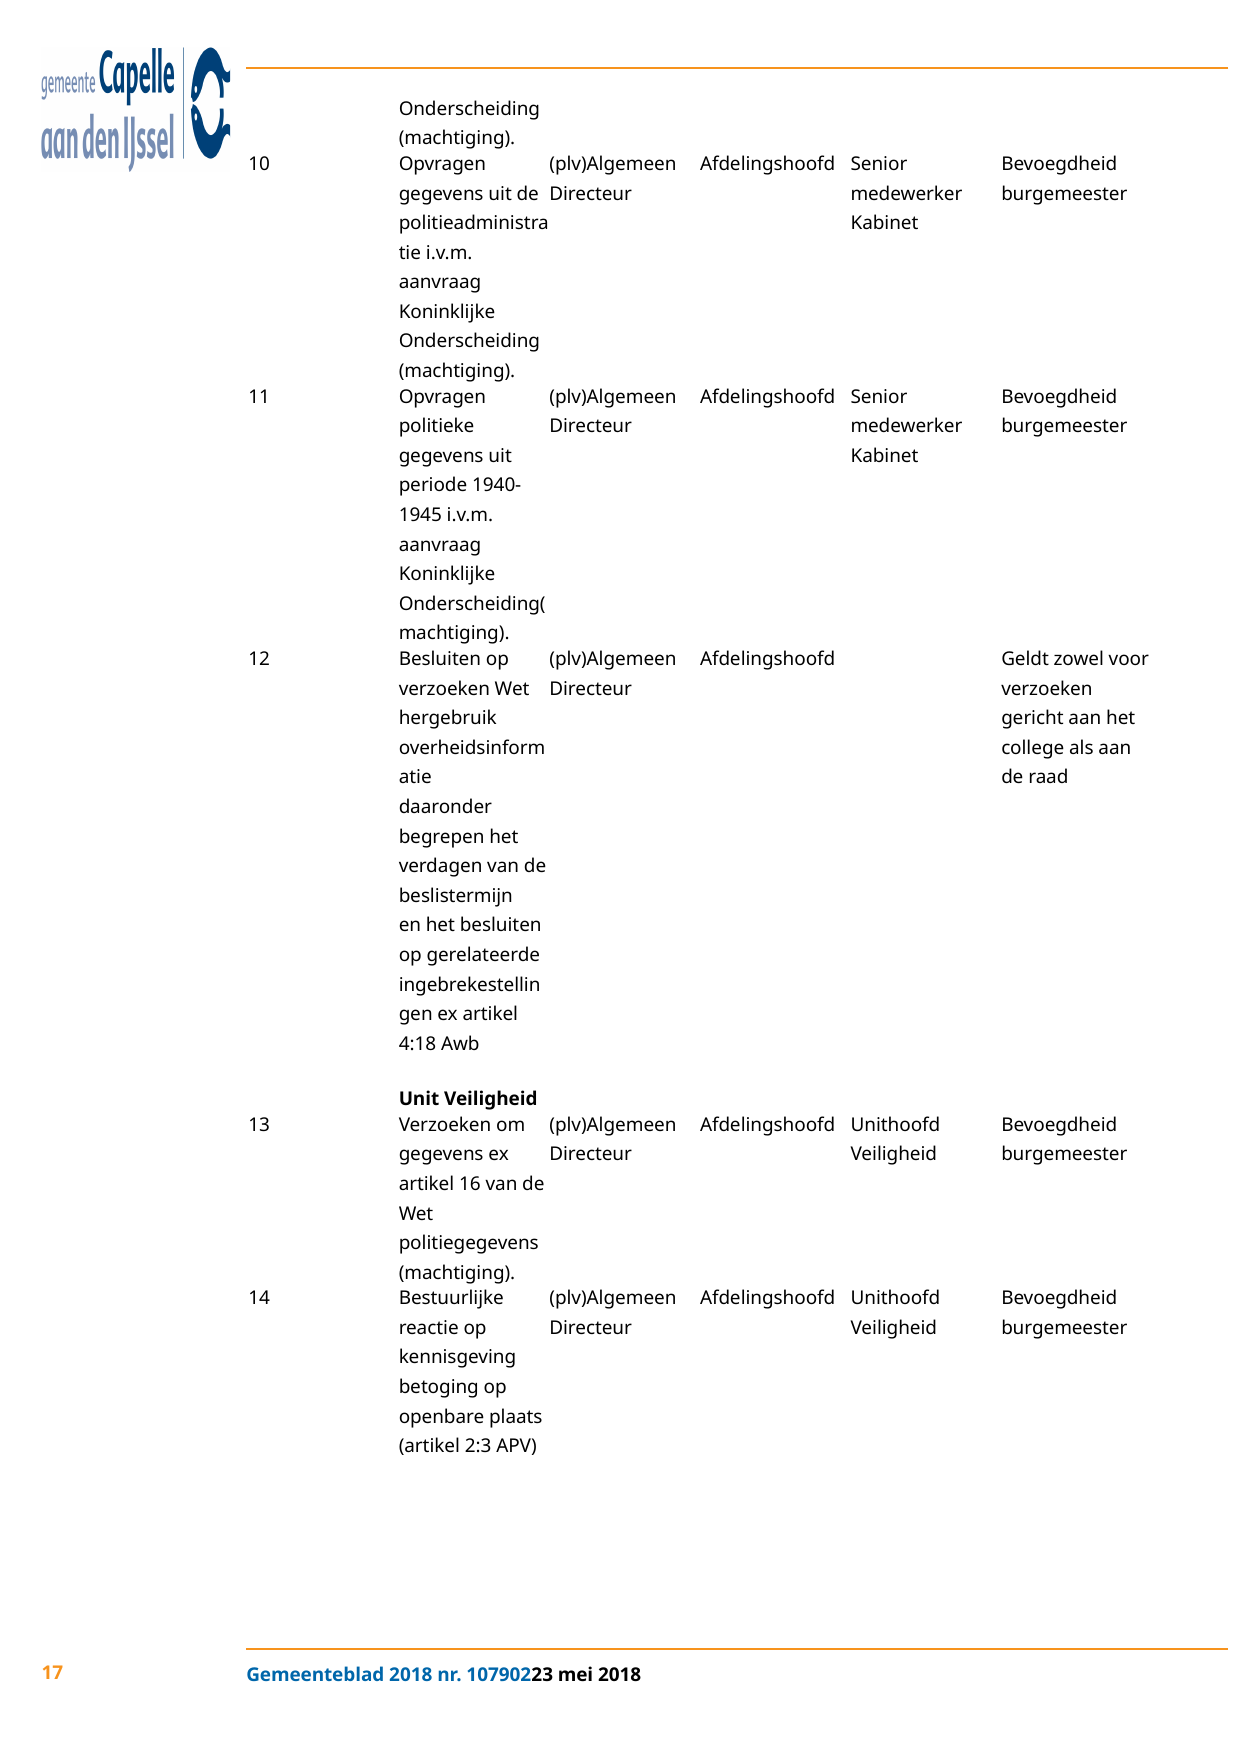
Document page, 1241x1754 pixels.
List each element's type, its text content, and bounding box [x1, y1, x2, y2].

table_cell Senior medewerker Kabinet [850, 150, 1001, 383]
table_cell [850, 645, 1001, 1085]
table_cell Unit Veiligheid [399, 1085, 549, 1111]
table_cell 11 [248, 383, 398, 645]
table_cell (plv)Algemeen Directeur [549, 1285, 700, 1458]
table_cell [549, 95, 700, 150]
table_cell [248, 1085, 398, 1111]
table_cell Afdelingshoofd [700, 645, 850, 1085]
table_cell [248, 95, 398, 150]
table_cell 13 [248, 1111, 398, 1284]
table_cell Onderscheiding (machtiging). [399, 95, 549, 150]
table_cell Unithoofd Veiligheid [850, 1111, 1001, 1284]
table_cell (plv)Algemeen Directeur [549, 383, 700, 645]
table_cell 12 [248, 645, 398, 1085]
table_cell Geldt zowel voor verzoeken gericht aan het college als aan de raad [1001, 645, 1152, 1085]
table_cell [1001, 95, 1152, 150]
table_cell Afdelingshoofd [700, 1111, 850, 1284]
table_cell [1001, 1085, 1152, 1111]
picture [41, 47, 231, 172]
table_cell [700, 95, 850, 150]
table_cell Senior medewerker Kabinet [850, 383, 1001, 645]
table_cell [549, 1085, 700, 1111]
table_cell Afdelingshoofd [700, 150, 850, 383]
table_cell Unithoofd Veiligheid [850, 1285, 1001, 1458]
table_cell Bevoegdheid burgemeester [1001, 383, 1152, 645]
table_cell Afdelingshoofd [700, 383, 850, 645]
table_cell [700, 1085, 850, 1111]
table_cell 14 [248, 1285, 398, 1458]
table_cell [850, 95, 1001, 150]
table_cell Opvragen politieke gegevens uit periode 1940-1945 i.v.m. aanvraag Koninklijke Onderscheiding(machtiging). [399, 383, 549, 645]
table_cell (plv)Algemeen Directeur [549, 150, 700, 383]
table_cell 10 [248, 150, 398, 383]
table_cell Opvragen gegevens uit de politieadministratie i.v.m. aanvraag Koninklijke Onderscheiding (machtiging). [399, 150, 549, 383]
table_cell [850, 1085, 1001, 1111]
table_cell Bevoegdheid burgemeester [1001, 150, 1152, 383]
table_cell Bevoegdheid burgemeester [1001, 1111, 1152, 1284]
table_cell (plv)Algemeen Directeur [549, 1111, 700, 1284]
table_cell Afdelingshoofd [700, 1285, 850, 1458]
table_cell (plv)Algemeen Directeur [549, 645, 700, 1085]
table_cell Bestuurlijke reactie op kennisgeving betoging op openbare plaats (artikel 2:3 APV) [399, 1285, 549, 1458]
table_cell Besluiten op verzoeken Wet hergebruik overheidsinformatie daaronder begrepen het verdagen van de beslistermijn en het besluiten op gerelateerde ingebrekestellingen ex artikel 4:18 Awb [399, 645, 549, 1085]
table_cell Bevoegdheid burgemeester [1001, 1285, 1152, 1458]
table_cell Verzoeken om gegevens ex artikel 16 van de Wet politiegegevens (machtiging). [399, 1111, 549, 1284]
